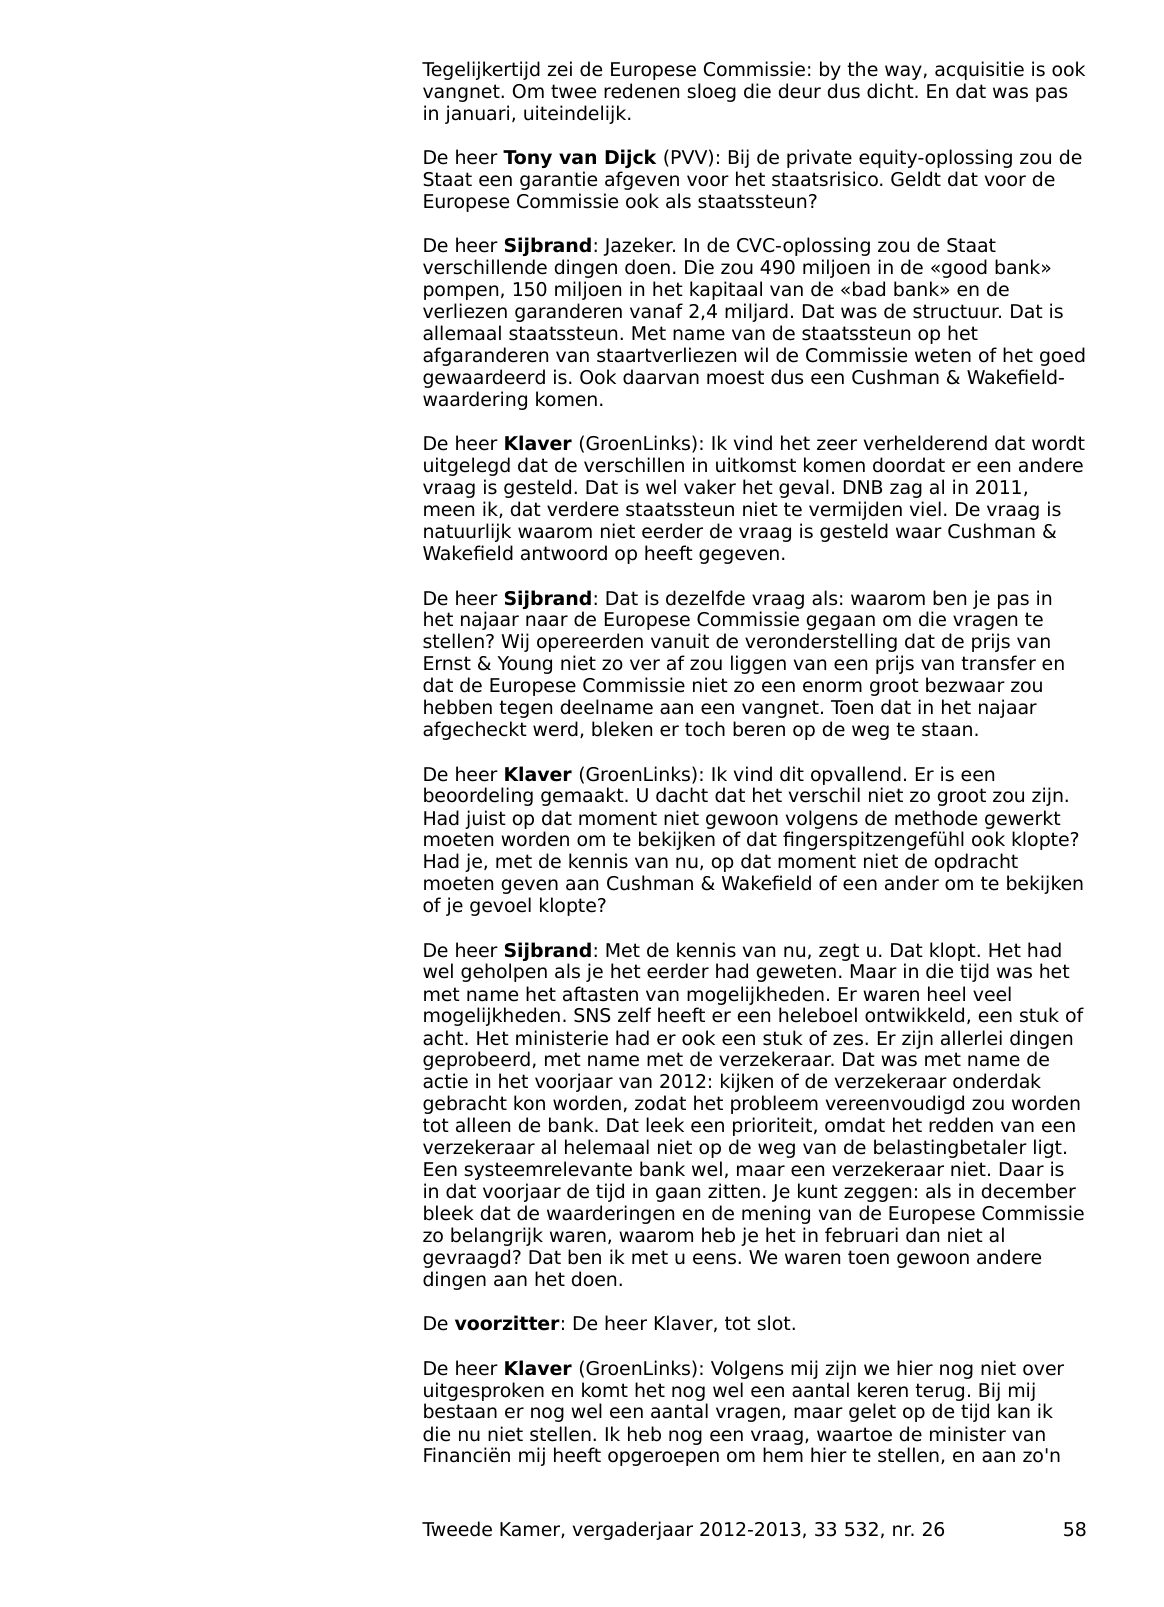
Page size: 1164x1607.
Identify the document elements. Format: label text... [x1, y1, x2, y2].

text De heer Tony van Dijck (PVV): Bij de private equity-oplossing zou de Staat een garantie afgeven voor het staatsrisico. Geldt dat voor de Europese Commissie ook als staatssteun? [422, 147, 1087, 213]
text Tegelijkertijd zei de Europese Commissie: by the way, acquisitie is ook vangnet. Om twee redenen sloeg die deur dus dicht. En dat was pas in januari, uiteindelijk. [422, 59, 1087, 125]
text De heer Sijbrand: Met de kennis van nu, zegt u. Dat klopt. Het had wel geholpen als je het eerder had geweten. Maar in die tijd was het met name het aftasten van mogelijkheden. Er waren heel veel mogelijkheden. SNS zelf heeft er een heleboel ontwikkeld, een stuk of acht. Het ministerie had er ook een stuk of zes. Er zijn allerlei dingen geprobeerd, met name met de verzekeraar. Dat was met name de actie in het voorjaar van 2012: kijken of de verzekeraar onderdak gebracht kon worden, zodat het probleem vereenvoudigd zou worden tot alleen de bank. Dat leek een prioriteit, omdat het redden van een verzekeraar al helemaal niet op de weg van de belastingbetaler ligt. Een systeemrelevante bank wel, maar een verzekeraar niet. Daar is in dat voorjaar de tijd in gaan zitten. Je kunt zeggen: als in december bleek dat de waarderingen en de mening van de Europese Commissie zo belangrijk waren, waarom heb je het in februari dan niet al gevraagd? Dat ben ik met u eens. We waren toen gewoon andere dingen aan het doen. [422, 939, 1087, 1291]
text De heer Sijbrand: Jazeker. In de CVC-oplossing zou de Staat verschillende dingen doen. Die zou 490 miljoen in de «good bank» pompen, 150 miljoen in het kapitaal van de «bad bank» en de verliezen garanderen vanaf 2,4 miljard. Dat was de structuur. Dat is allemaal staatssteun. Met name van de staatssteun op het afgaranderen van staartverliezen wil de Commissie weten of het goed gewaardeerd is. Ook daarvan moest dus een Cushman & Wakefield-waardering komen. [422, 235, 1087, 411]
text De voorzitter: De heer Klaver, tot slot. [422, 1313, 1087, 1335]
text De heer Sijbrand: Dat is dezelfde vraag als: waarom ben je pas in het najaar naar de Europese Commissie gegaan om die vragen te stellen? Wij opereerden vanuit de veronderstelling dat de prijs van Ernst & Young niet zo ver af zou liggen van een prijs van transfer en dat de Europese Commissie niet zo een enorm groot bezwaar zou hebben tegen deelname aan een vangnet. Toen dat in het najaar afgecheckt werd, bleken er toch beren op de weg te staan. [422, 587, 1087, 741]
text De heer Klaver (GroenLinks): Ik vind het zeer verhelderend dat wordt uitgelegd dat de verschillen in uitkomst komen doordat er een andere vraag is gesteld. Dat is wel vaker het geval. DNB zag al in 2011, meen ik, dat verdere staatssteun niet te vermijden viel. De vraag is natuurlijk waarom niet eerder de vraag is gesteld waar Cushman & Wakefield antwoord op heeft gegeven. [422, 433, 1087, 565]
text De heer Klaver (GroenLinks): Ik vind dit opvallend. Er is een beoordeling gemaakt. U dacht dat het verschil niet zo groot zou zijn. Had juist op dat moment niet gewoon volgens de methode gewerkt moeten worden om te bekijken of dat fingerspitzengefühl ook klopte? Had je, met de kennis van nu, op dat moment niet de opdracht moeten geven aan Cushman & Wakefield of een ander om te bekijken of je gevoel klopte? [422, 763, 1087, 917]
text De heer Klaver (GroenLinks): Volgens mij zijn we hier nog niet over uitgesproken en komt het nog wel een aantal keren terug. Bij mij bestaan er nog wel een aantal vragen, maar gelet op de tijd kan ik die nu niet stellen. Ik heb nog een vraag, waartoe de minister van Financiën mij heeft opgeroepen om hem hier te stellen, en aan zo'n [422, 1357, 1087, 1467]
